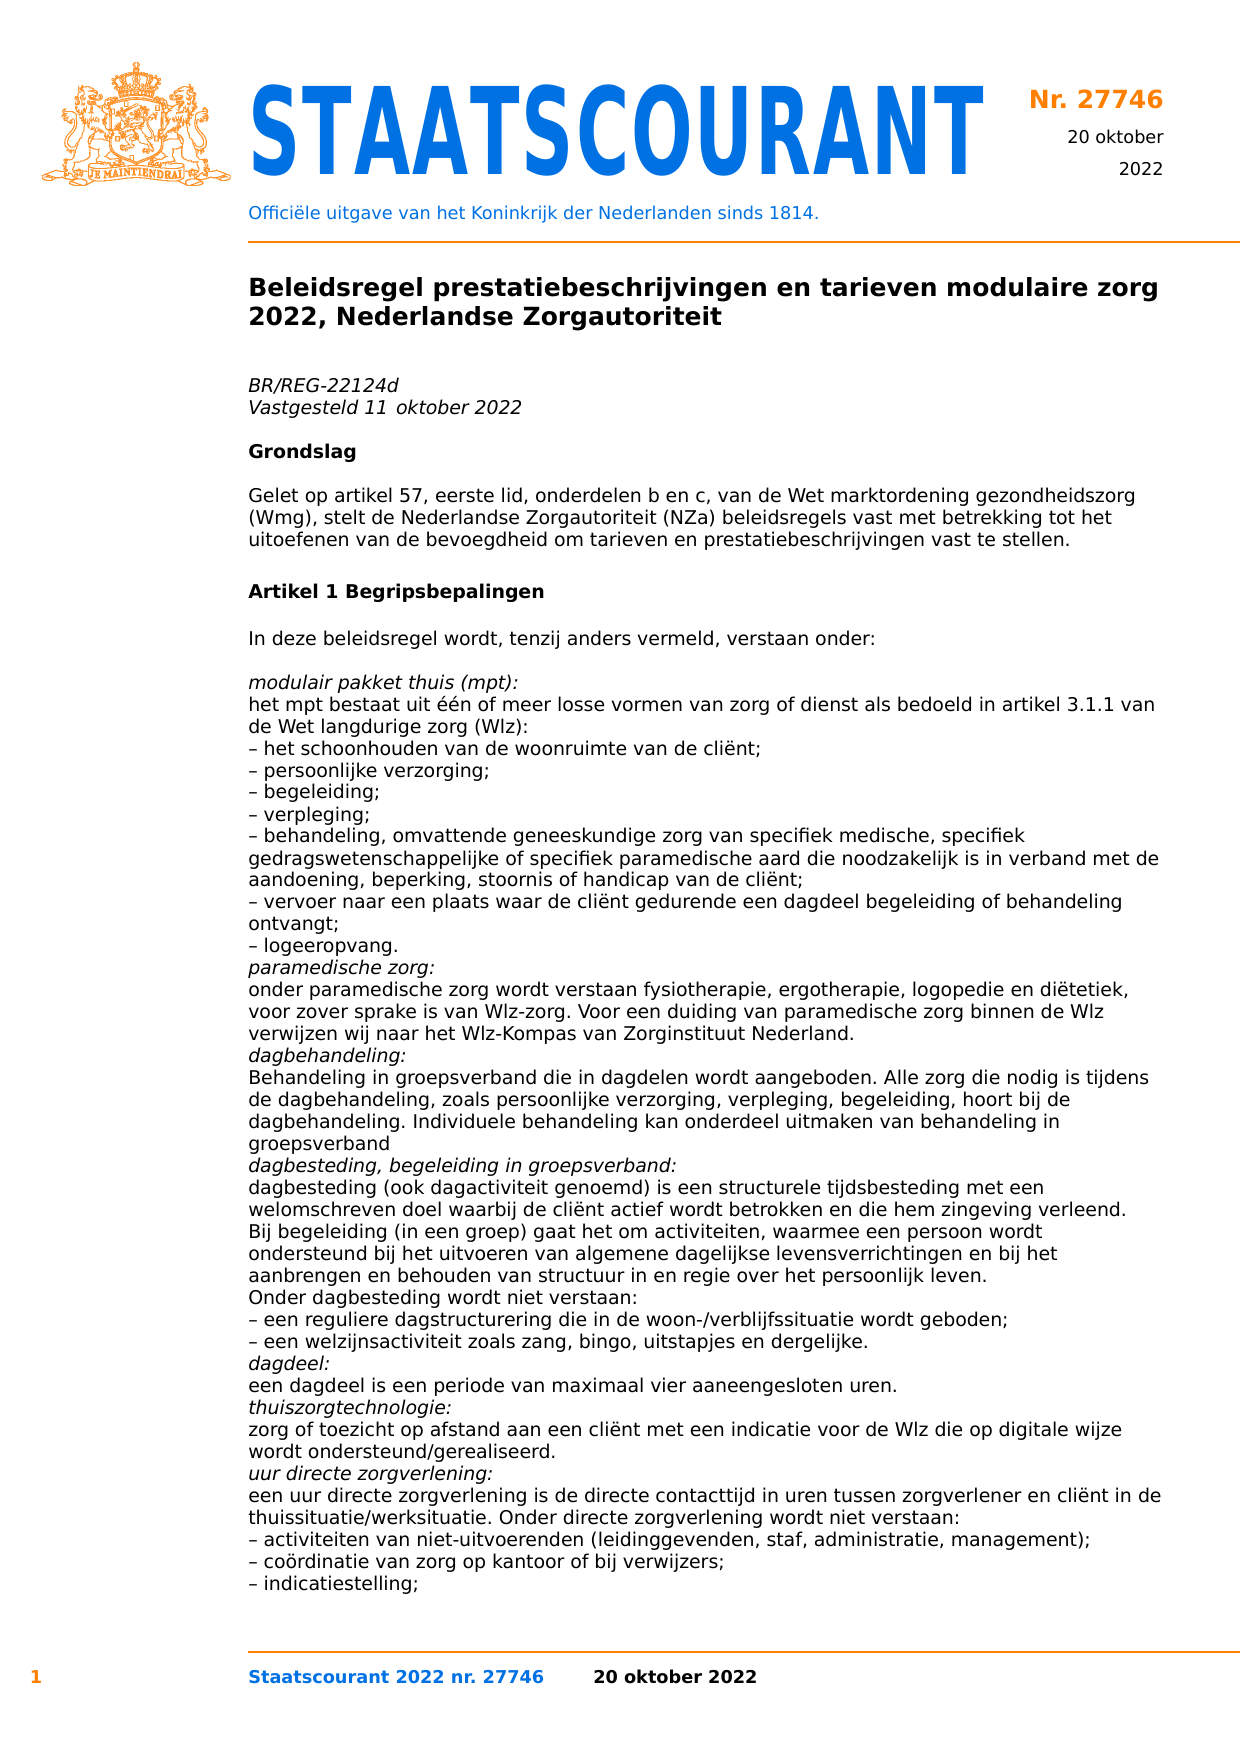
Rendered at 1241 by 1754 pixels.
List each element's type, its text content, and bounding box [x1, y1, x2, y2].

text – indicatiestelling; [248, 1573, 1163, 1595]
text – persoonlijke verzorging; [248, 759, 1163, 781]
text – logeeropvang. [248, 935, 1163, 957]
table_header STAATSCOURANT [248, 62, 998, 203]
text – een welzijnsactiviteit zoals zang, bingo, uitstapjes en dergelijke. [248, 1331, 1163, 1353]
text Bij begeleiding (in een groep) gaat het om activiteiten, waarmee een persoon wordt ondersteund bij het uitvoeren van algemene dagelijkse levensverrichtingen en bij het aanbrengen en behouden van structuur in en regie over het persoonlijk leven. [248, 1221, 1163, 1287]
text dagbesteding (ook dagactiviteit genoemd) is een structurele tijdsbesteding met een welomschreven doel waarbij de cliënt actief wordt betrokken en die hem zingeving verleend. [248, 1177, 1163, 1221]
text dagdeel: [248, 1353, 1163, 1375]
table_cell 2022 [998, 153, 1240, 203]
text dagbesteding, begeleiding in groepsverband: [248, 1155, 1163, 1177]
text paramedische zorg: [248, 957, 1163, 979]
subtitle Grondslag [248, 441, 1163, 463]
text – behandeling, omvattende geneeskundige zorg van specifiek medische, specifiek gedragswetenschappelijke of specifiek paramedische aard die noodzakelijk is in verband met de aandoening, beperking, stoornis of handicap van de cliënt; [248, 825, 1163, 891]
text Vastgesteld 11 oktober 2022 [248, 397, 1163, 419]
text – begeleiding; [248, 781, 1163, 803]
text onder paramedische zorg wordt verstaan fysiotherapie, ergotherapie, logopedie en diëtetiek, voor zover sprake is van Wlz-zorg. Voor een duiding van paramedische zorg binnen de Wlz verwijzen wij naar het Wlz-Kompas van Zorginstituut Nederland. [248, 979, 1163, 1045]
text modulair pakket thuis (mpt): [248, 672, 1163, 693]
table_cell Officiële uitgave van het Koninkrijk der Nederlanden sinds 1814. [248, 203, 1240, 241]
text dagbehandeling: [248, 1045, 1163, 1067]
text – verpleging; [248, 803, 1163, 825]
text – het schoonhouden van de woonruimte van de cliënt; [248, 737, 1163, 759]
table_header [25, 62, 248, 241]
picture [41, 62, 231, 186]
table_header Nr. 27746 [998, 62, 1240, 121]
text – coördinatie van zorg op kantoor of bij verwijzers; [248, 1551, 1163, 1573]
subtitle Artikel 1 Begripsbepalingen [248, 581, 1163, 603]
text Behandeling in groepsverband die in dagdelen wordt aangeboden. Alle zorg die nodig is tijdens de dagbehandeling, zoals persoonlijke verzorging, verpleging, begeleiding, hoort bij de dagbehandeling. Individuele behandeling kan onderdeel uitmaken van behandeling in groepsverband [248, 1067, 1163, 1155]
text BR/REG-22124d [248, 375, 1163, 397]
text – vervoer naar een plaats waar de cliënt gedurende een dagdeel begeleiding of behandeling ontvangt; [248, 891, 1163, 935]
text – activiteiten van niet-uitvoerenden (leidinggevenden, staf, administratie, management); [248, 1529, 1163, 1551]
text Gelet op artikel 57, eerste lid, onderdelen b en c, van de Wet marktordening gezondheidszorg (Wmg), stelt de Nederlandse Zorgautoriteit (NZa) beleidsregels vast met betrekking tot het uitoefenen van de bevoegdheid om tarieven en prestatiebeschrijvingen vast te stellen. [248, 485, 1163, 551]
text het mpt bestaat uit één of meer losse vormen van zorg of dienst als bedoeld in artikel 3.1.1 van de Wet langdurige zorg (Wlz): [248, 693, 1163, 737]
table_cell 20 oktober [998, 121, 1240, 153]
text – een reguliere dagstructurering die in de woon-/verblijfssituatie wordt geboden; [248, 1309, 1163, 1331]
subtitle Beleidsregel prestatiebeschrijvingen en tarieven modulaire zorg 2022, Nederlandse Zorgautoriteit [248, 273, 1163, 331]
text In deze beleidsregel wordt, tenzij anders vermeld, verstaan onder: [248, 628, 1163, 650]
text Onder dagbesteding wordt niet verstaan: [248, 1287, 1163, 1309]
text thuiszorgtechnologie: [248, 1397, 1163, 1419]
text uur directe zorgverlening: [248, 1463, 1163, 1485]
text een uur directe zorgverlening is de directe contacttijd in uren tussen zorgverlener en cliënt in de thuissituatie/werksituatie. Onder directe zorgverlening wordt niet verstaan: [248, 1485, 1163, 1529]
text zorg of toezicht op afstand aan een cliënt met een indicatie voor de Wlz die op digitale wijze wordt ondersteund/gerealiseerd. [248, 1419, 1163, 1463]
text een dagdeel is een periode van maximaal vier aaneengesloten uren. [248, 1375, 1163, 1397]
